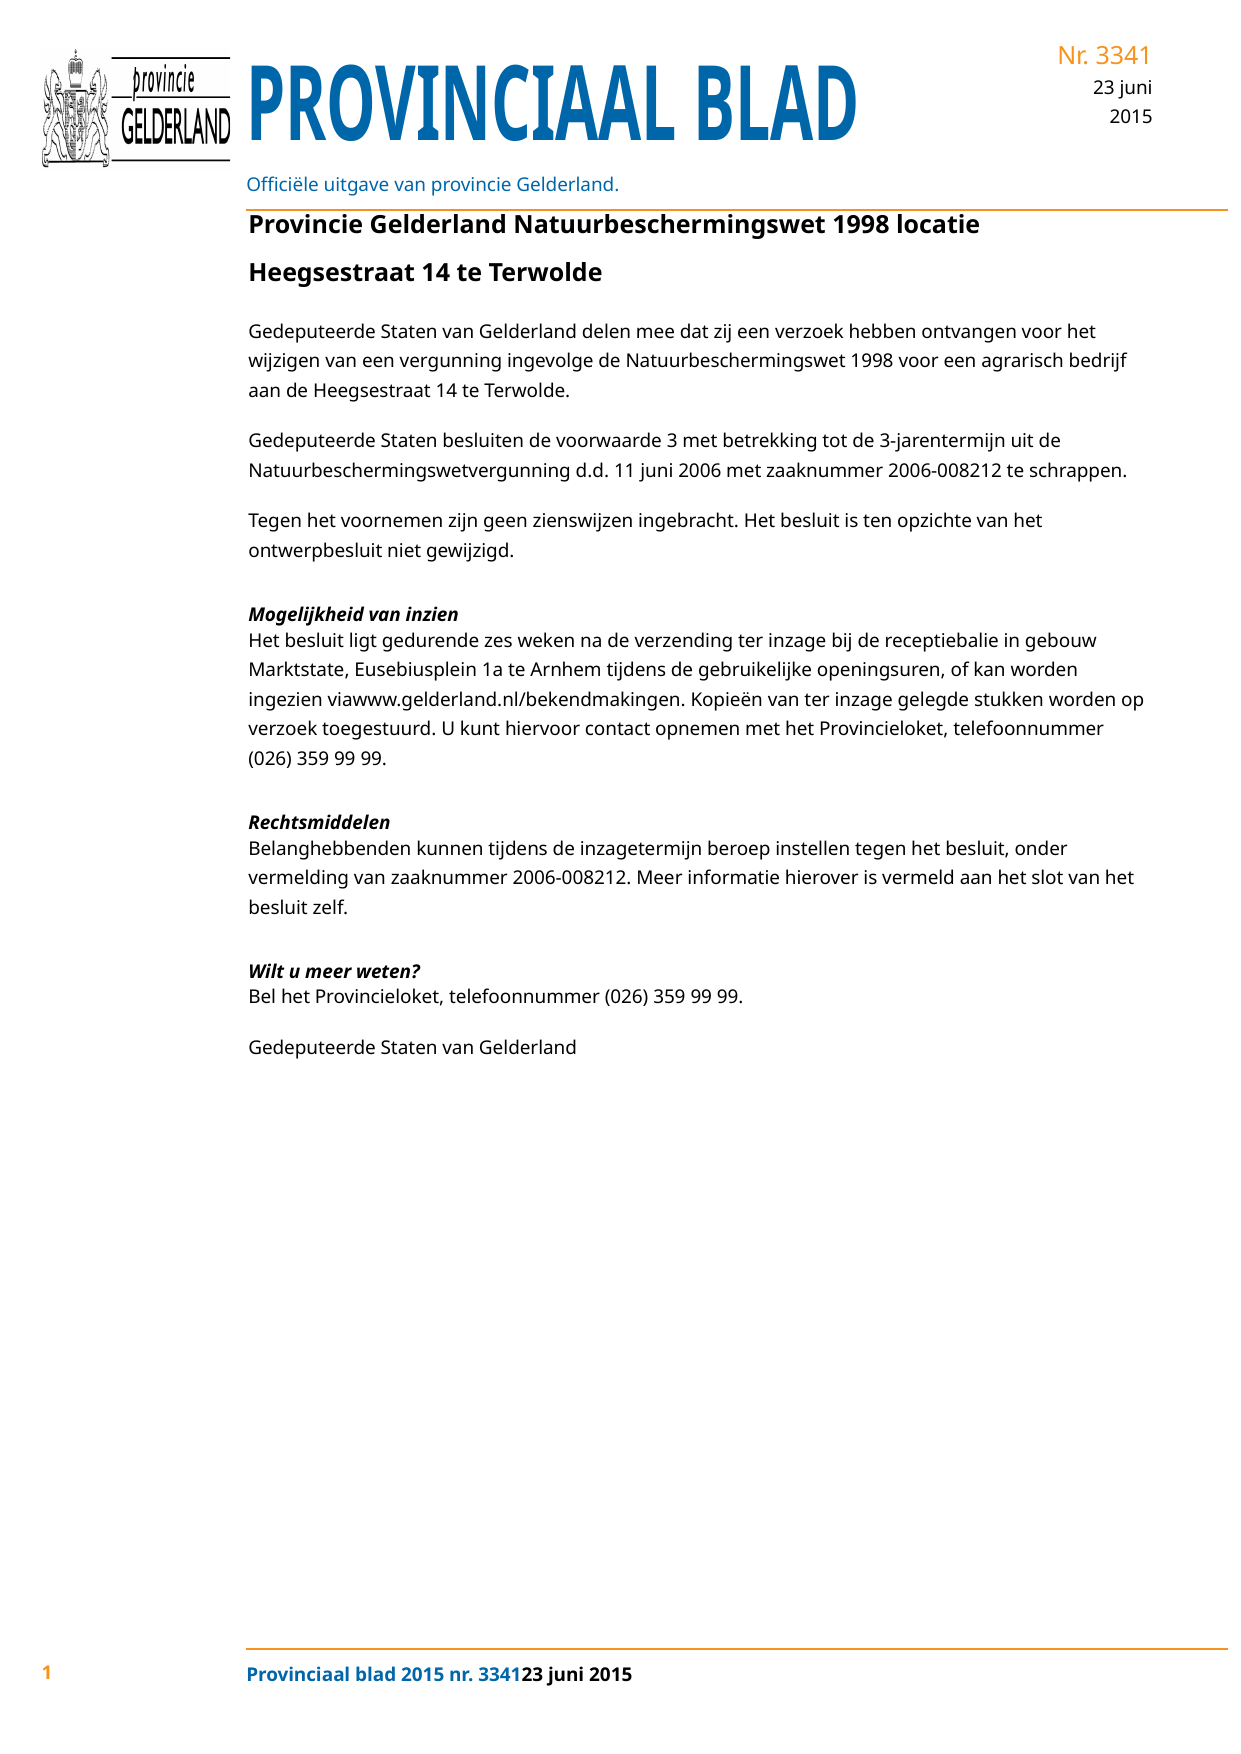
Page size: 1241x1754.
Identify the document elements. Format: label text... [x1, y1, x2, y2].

picture [41, 47, 231, 172]
text Belanghebbenden kunnen tijdens de inzagetermijn beroep instellen tegen het besluit, onder vermelding van zaaknummer 2006-008212. Meer informatie hierover is vermeld aan het slot van het besluit zelf. [248, 835, 1152, 920]
text Wilt u meer weten? [248, 958, 1152, 984]
text Rechtsmiddelen [248, 809, 1152, 835]
text Gedeputeerde Staten besluiten de voorwaarde 3 met betrekking tot de 3-jarentermijn uit de Natuurbeschermingswetvergunning d.d. 11 juni 2006 met zaaknummer 2006-008212 te schrappen. [248, 427, 1152, 483]
text Mogelijkheid van inzien [248, 601, 1152, 627]
text Provincie Gelderland Natuurbeschermingswet 1998 locatie Heegsestraat 14 te Terwolde [248, 211, 1152, 288]
text Tegen het voornemen zijn geen zienswijzen ingebracht. Het besluit is ten opzichte van het ontwerpbesluit niet gewijzigd. [248, 507, 1152, 563]
text Bel het Provincieloket, telefoonnummer (026) 359 99 99. [248, 984, 1152, 1009]
text Het besluit ligt gedurende zes weken na de verzending ter inzage bij de receptiebalie in gebouw Marktstate, Eusebiusplein 1a te Arnhem tijdens de gebruikelijke openingsuren, of kan worden ingezien viawww.gelderland.nl/bekendmakingen. Kopieën van ter inzage gelegde stukken worden op verzoek toegestuurd. U kunt hiervoor contact opnemen met het Provincieloket, telefoonnummer (026) 359 99 99. [248, 627, 1152, 771]
text Gedeputeerde Staten van Gelderland [248, 1034, 1152, 1060]
text Gedeputeerde Staten van Gelderland delen mee dat zij een verzoek hebben ontvangen voor het wijzigen van een vergunning ingevolge de Natuurbeschermingswet 1998 voor een agrarisch bedrijf aan de Heegsestraat 14 te Terwolde. [248, 318, 1152, 403]
